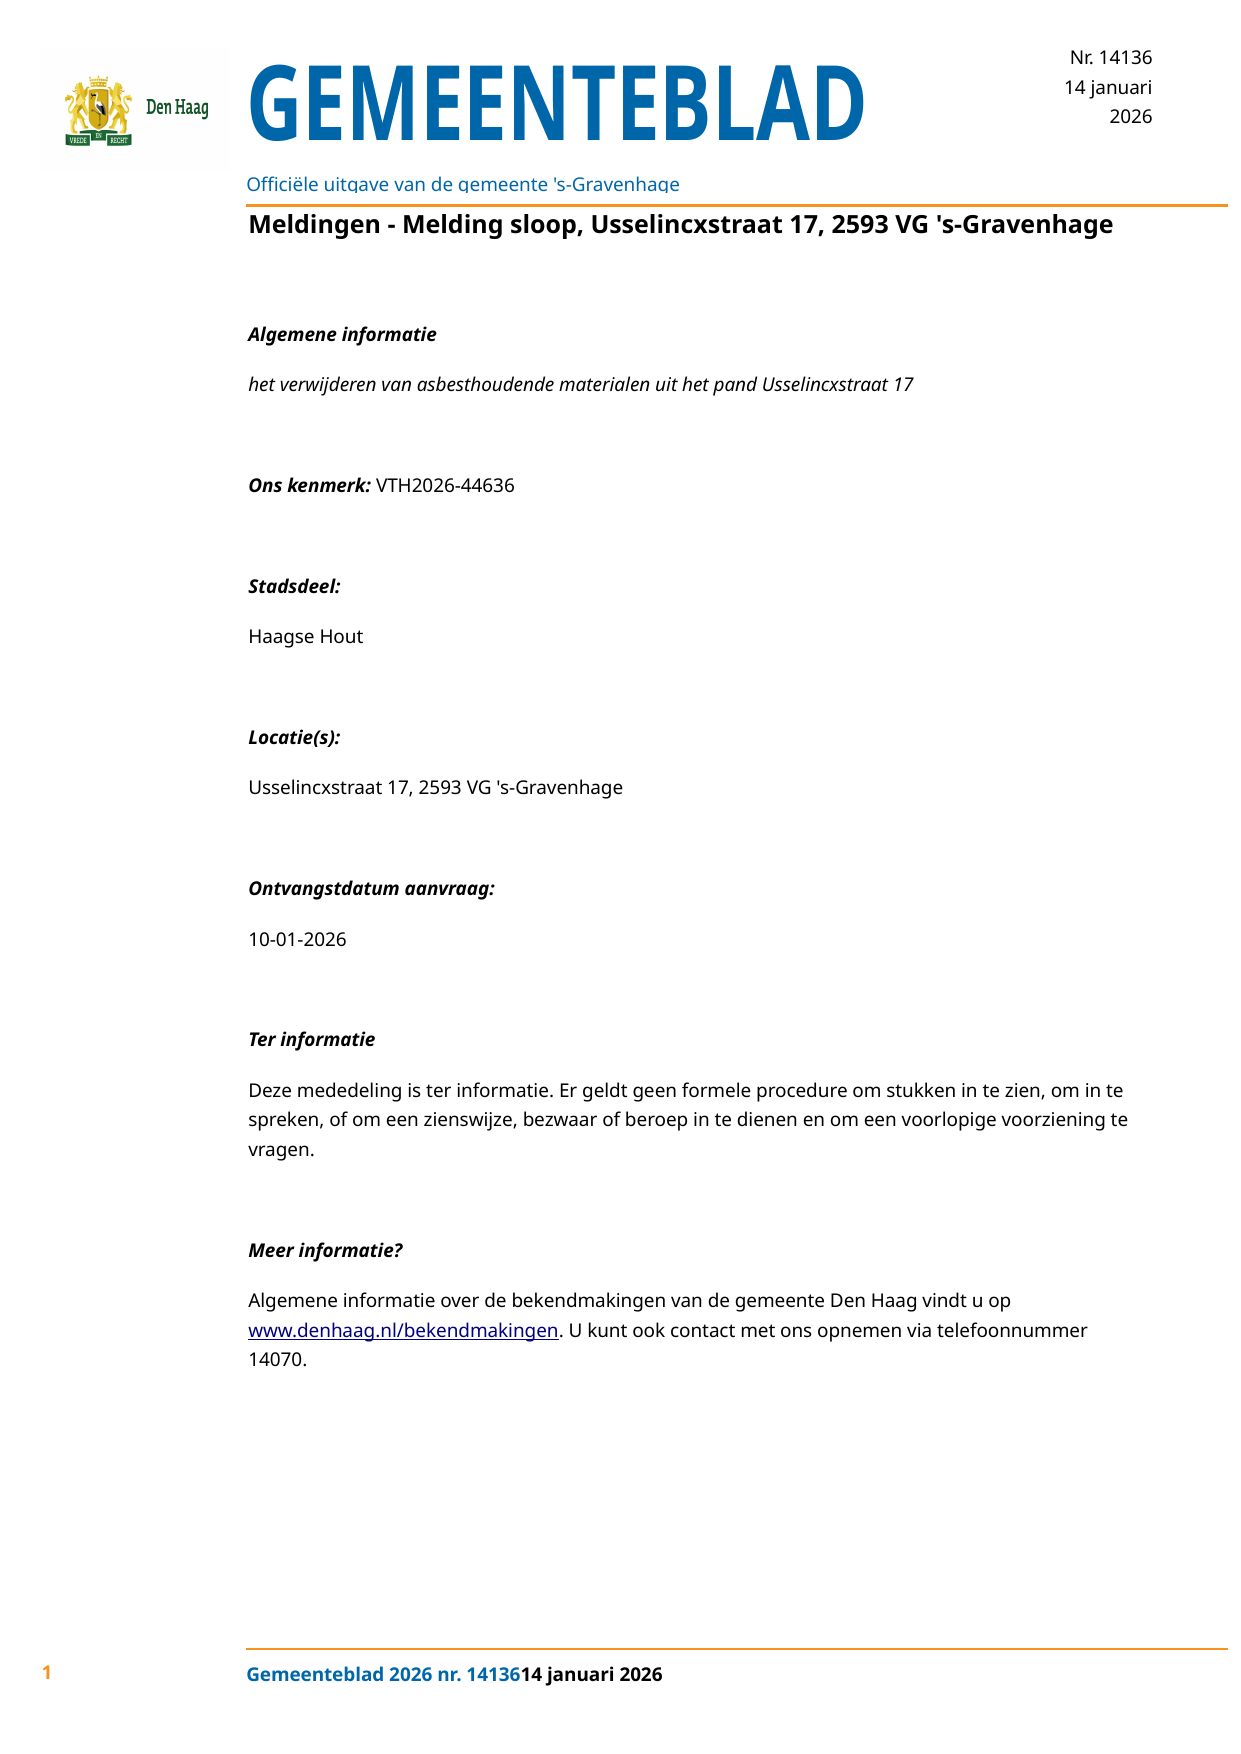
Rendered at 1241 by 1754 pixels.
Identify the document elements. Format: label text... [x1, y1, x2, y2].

text Algemene informatie [248, 321, 1152, 346]
text Ontvangstdatum aanvraag: [248, 875, 1152, 901]
text Stadsdeel: [248, 573, 1152, 598]
text Usselincxstraat 17, 2593 VG 's-Gravenhage [248, 774, 1152, 800]
text Haagse Hout [248, 623, 1152, 649]
text 10-01-2026 [248, 926, 1152, 951]
text Deze mededeling is ter informatie. Er geldt geen formele procedure om stukken in te zien, om in te spreken, of om een zienswijze, bezwaar of beroep in te dienen en om een voorlopige voorziening te vragen. [248, 1077, 1152, 1162]
text Locatie(s): [248, 724, 1152, 750]
text Ons kenmerk: VTH2026-44636 [248, 472, 1152, 498]
text Algemene informatie over de bekendmakingen van de gemeente Den Haag vindt u op www.denhaag.nl/bekendmakingen. U kunt ook contact met ons opnemen via telefoonnummer 14070. [248, 1287, 1152, 1372]
text Meldingen - Melding sloop, Usselincxstraat 17, 2593 VG 's-Gravenhage [248, 207, 1152, 241]
text het verwijderen van asbesthoudende materialen uit het pand Usselincxstraat 17 [248, 371, 1152, 397]
text Meer informatie? [248, 1237, 1152, 1263]
picture [41, 47, 231, 172]
text Ter informatie [248, 1027, 1152, 1052]
